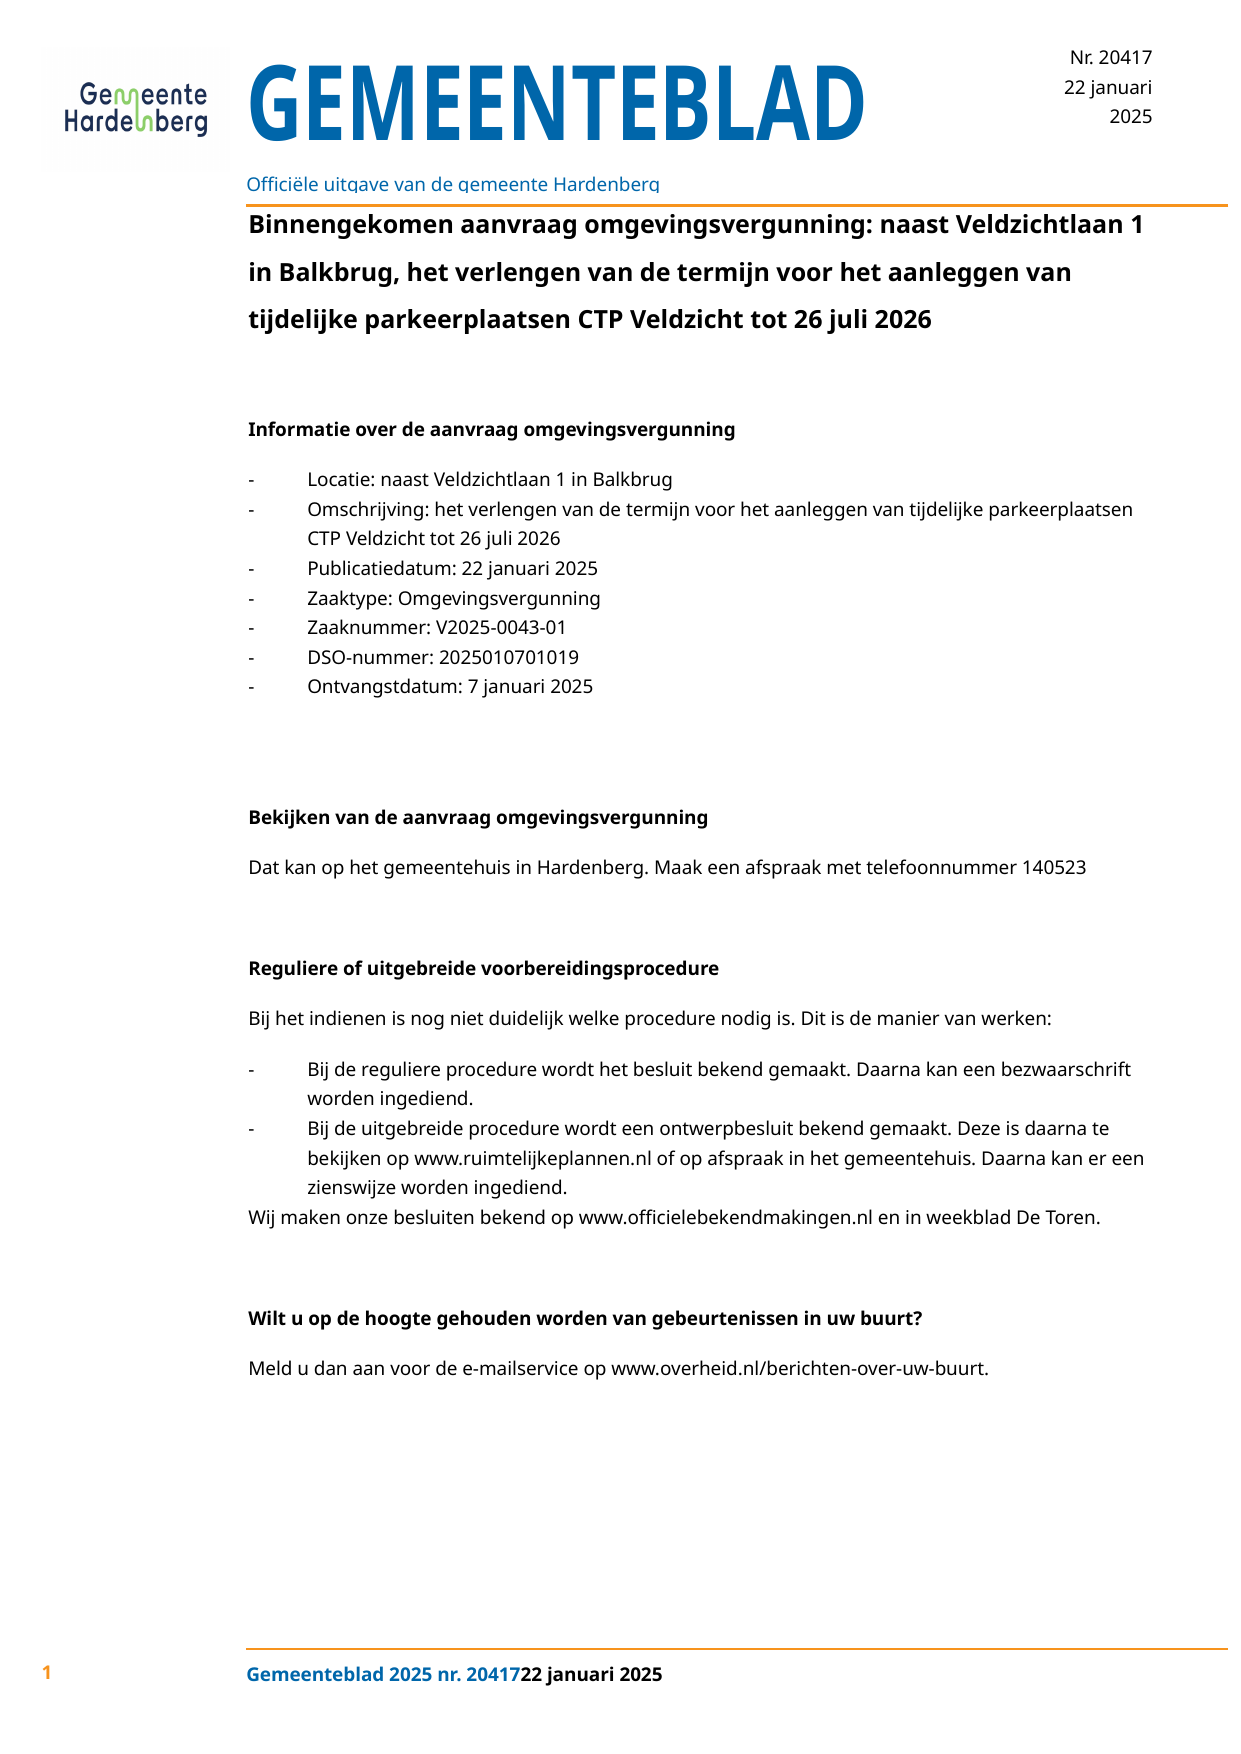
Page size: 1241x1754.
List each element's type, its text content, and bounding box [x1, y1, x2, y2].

text Wilt u op de hoogte gehouden worden van gebeurtenissen in uw buurt? [248, 1305, 1152, 1330]
text Bekijken van de aanvraag omgevingsvergunning [248, 804, 1152, 829]
text Meld u dan aan voor de e-mailservice op www.overheid.nl/berichten-over-uw-buurt. [248, 1355, 1152, 1381]
text Bij het indienen is nog niet duidelijk welke procedure nodig is. Dit is de manier van werken: [248, 1006, 1152, 1031]
list Zaaktype: Omgevingsvergunning [248, 585, 1152, 610]
text Reguliere of uitgebreide voorbereidingsprocedure [248, 955, 1152, 981]
list Bij de reguliere procedure wordt het besluit bekend gemaakt. Daarna kan een bezwaarschrift worden ingediend. [248, 1056, 1152, 1111]
list Ontvangstdatum: 7 januari 2025 [248, 673, 1152, 699]
text Dat kan op het gemeentehuis in Hardenberg. Maak een afspraak met telefoonnummer 140523 [248, 854, 1152, 880]
list Bij de uitgebreide procedure wordt een ontwerpbesluit bekend gemaakt. Deze is daarna te bekijken op www.ruimtelijkeplannen.nl of op afspraak in het gemeentehuis. Daarna kan er een zienswijze worden ingediend. [248, 1115, 1152, 1200]
text Wij maken onze besluiten bekend op www.officielebekendmakingen.nl en in weekblad De Toren. [248, 1204, 1152, 1229]
text Binnengekomen aanvraag omgevingsvergunning: naast Veldzichtlaan 1 in Balkbrug, het verlengen van de termijn voor het aanleggen van tijdelijke parkeerplaatsen CTP Veldzicht tot 26 juli 2026 [248, 207, 1152, 336]
text Informatie over de aanvraag omgevingsvergunning [248, 416, 1152, 442]
list DSO-nummer: 2025010701019 [248, 644, 1152, 669]
picture [41, 47, 231, 172]
list Zaaknummer: V2025-0043-01 [248, 614, 1152, 640]
list Locatie: naast Veldzichtlaan 1 in Balkbrug [248, 466, 1152, 492]
list Publicatiedatum: 22 januari 2025 [248, 555, 1152, 581]
list Omschrijving: het verlengen van de termijn voor het aanleggen van tijdelijke parkeerplaatsen CTP Veldzicht tot 26 juli 2026 [248, 496, 1152, 551]
